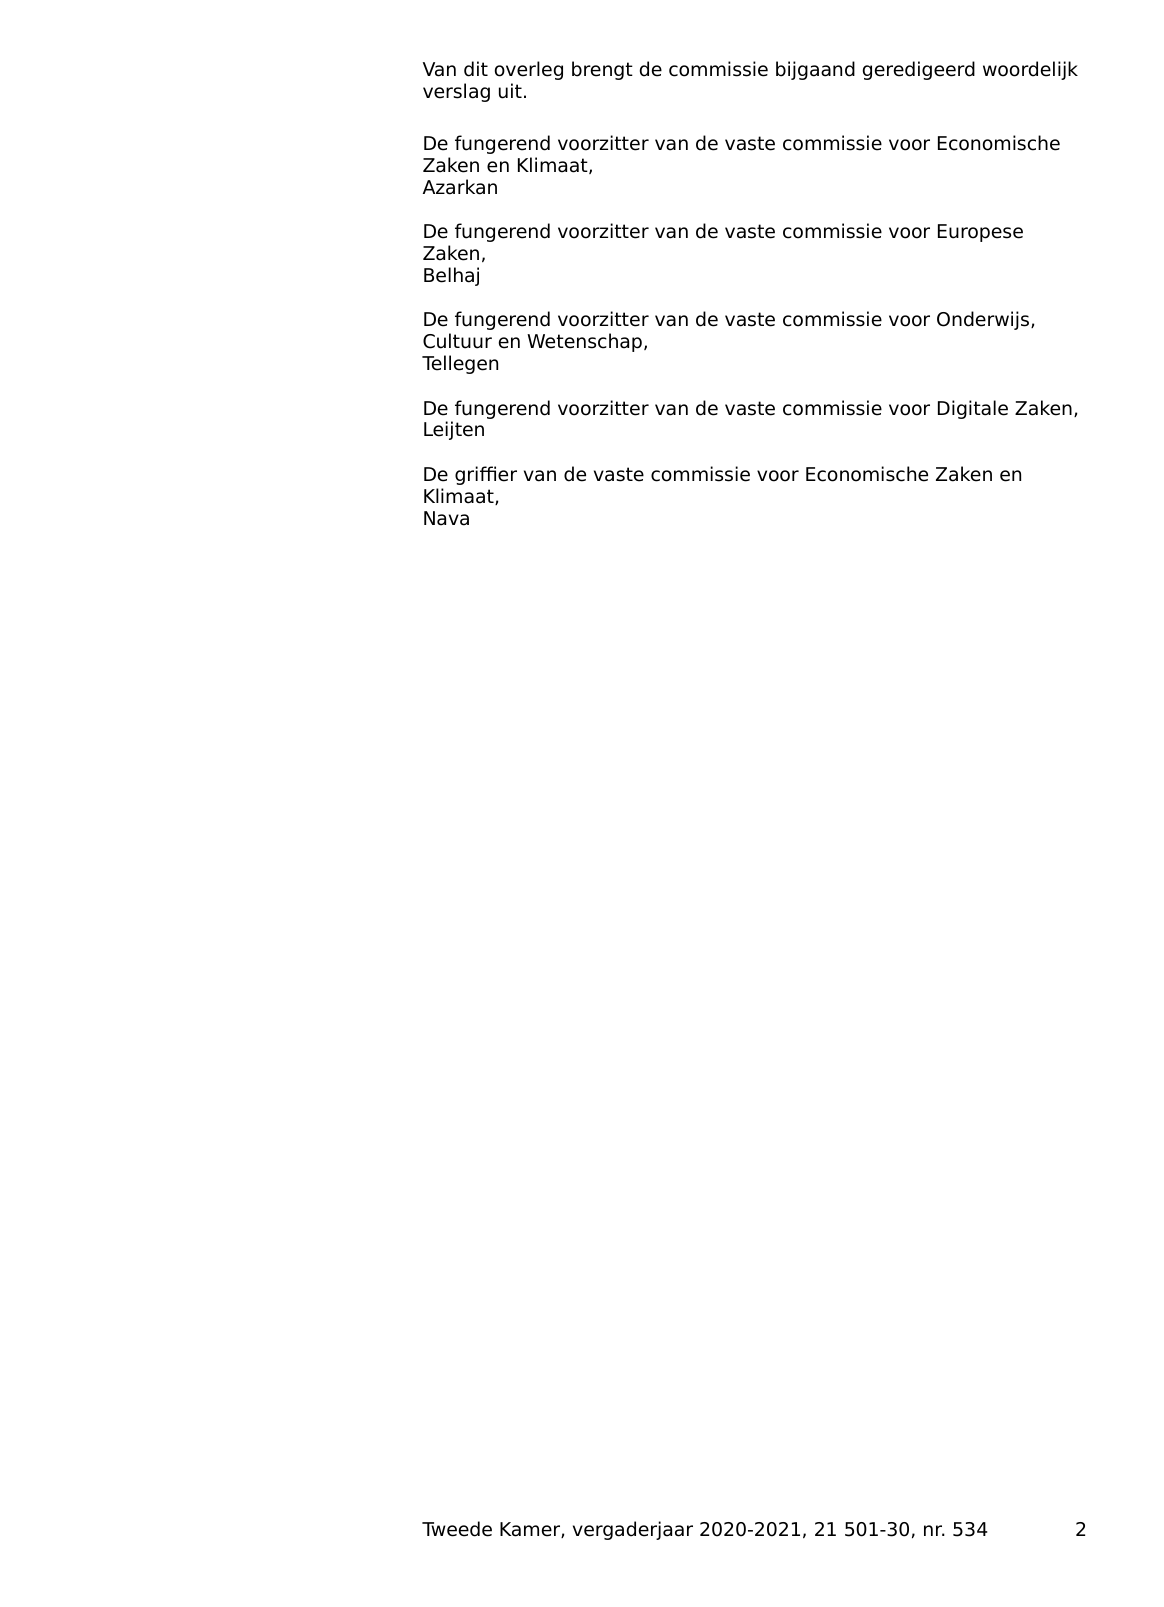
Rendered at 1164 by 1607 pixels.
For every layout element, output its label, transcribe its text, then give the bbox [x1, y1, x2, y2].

text De fungerend voorzitter van de vaste commissie voor Economische Zaken en Klimaat, Azarkan [422, 133, 1087, 199]
text De fungerend voorzitter van de vaste commissie voor Digitale Zaken, Leijten [422, 397, 1087, 441]
text Van dit overleg brengt de commissie bijgaand geredigeerd woordelijk verslag uit. [422, 59, 1087, 103]
text De griffier van de vaste commissie voor Economische Zaken en Klimaat, Nava [422, 463, 1087, 529]
text De fungerend voorzitter van de vaste commissie voor Europese Zaken, Belhaj [422, 221, 1087, 287]
text De fungerend voorzitter van de vaste commissie voor Onderwijs, Cultuur en Wetenschap, Tellegen [422, 309, 1087, 375]
